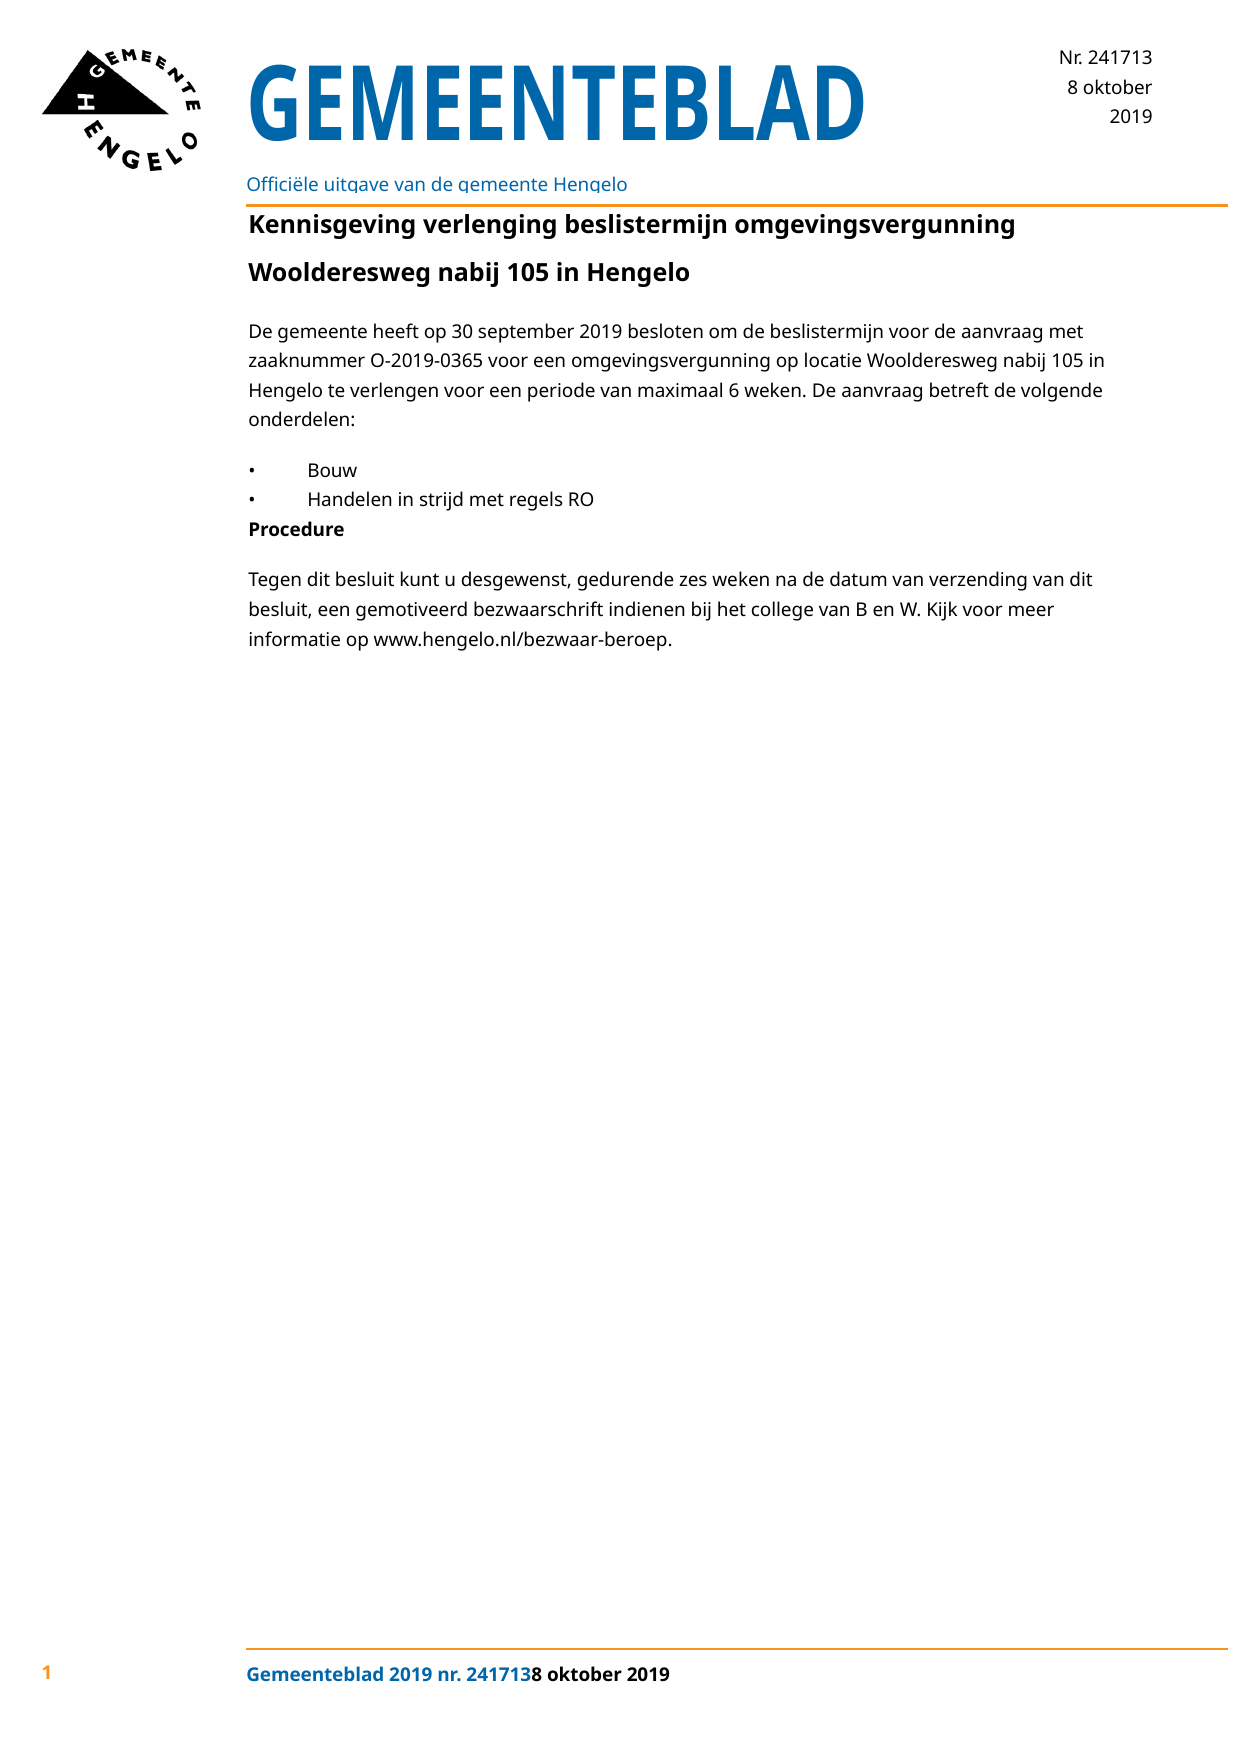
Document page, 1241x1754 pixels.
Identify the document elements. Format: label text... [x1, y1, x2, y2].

text Kennisgeving verlenging beslistermijn omgevingsvergunning Woolderesweg nabij 105 in Hengelo [248, 207, 1152, 288]
list Bouw [248, 457, 1152, 483]
text De gemeente heeft op 30 september 2019 besloten om de beslistermijn voor de aanvraag met zaaknummer O-2019-0365 voor een omgevingsvergunning op locatie Woolderesweg nabij 105 in Hengelo te verlengen voor een periode van maximaal 6 weken. De aanvraag betreft de volgende onderdelen: [248, 318, 1152, 432]
picture [41, 47, 231, 172]
text Tegen dit besluit kunt u desgewenst, gedurende zes weken na de datum van verzending van dit besluit, een gemotiveerd bezwaarschrift indienen bij het college van B en W. Kijk voor meer informatie op www.hengelo.nl/bezwaar-beroep. [248, 567, 1152, 652]
text Procedure [248, 516, 1152, 542]
list Handelen in strijd met regels RO [248, 487, 1152, 512]
